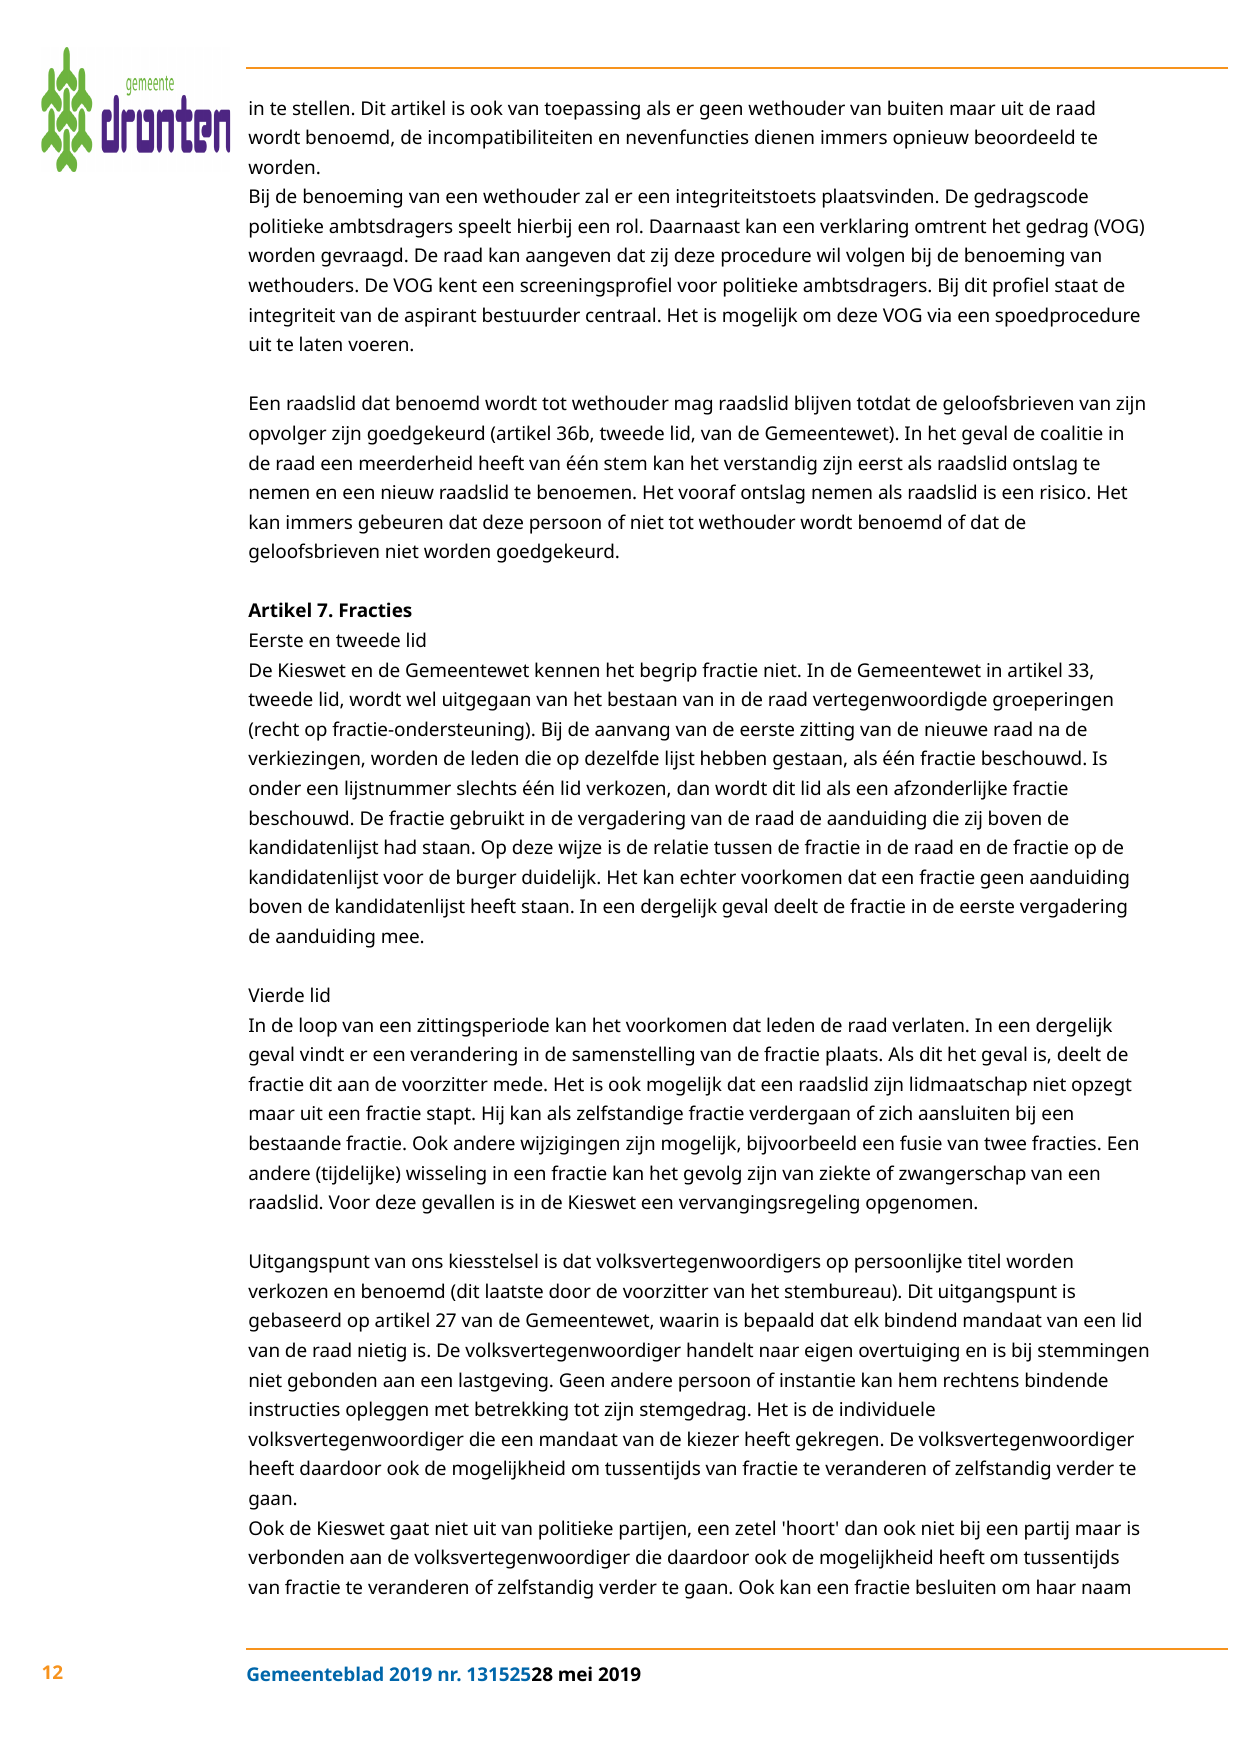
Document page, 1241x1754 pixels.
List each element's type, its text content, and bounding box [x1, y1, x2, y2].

text Uitgangspunt van ons kiesstelsel is dat volksvertegenwoordigers op persoonlijke titel worden verkozen en benoemd (dit laatste door de voorzitter van het stembureau). Dit uitgangspunt is gebaseerd op artikel 27 van de Gemeentewet, waarin is bepaald dat elk bindend mandaat van een lid van de raad nietig is. De volksvertegenwoordiger handelt naar eigen overtuiging en is bij stemmingen niet gebonden aan een lastgeving. Geen andere persoon of instantie kan hem rechtens bindende instructies opleggen met betrekking tot zijn stemgedrag. Het is de individuele volksvertegenwoordiger die een mandaat van de kiezer heeft gekregen. De volksvertegenwoordiger heeft daardoor ook de mogelijkheid om tussentijds van fractie te veranderen of zelfstandig verder te gaan. [248, 1248, 1152, 1511]
text Eerste en tweede lid [248, 627, 1152, 653]
text Ook de Kieswet gaat niet uit van politieke partijen, een zetel 'hoort' dan ook niet bij een partij maar is verbonden aan de volksvertegenwoordiger die daardoor ook de mogelijkheid heeft om tussentijds van fractie te veranderen of zelfstandig verder te gaan. Ook kan een fractie besluiten om haar naam [248, 1515, 1152, 1600]
text Bij de benoeming van een wethouder zal er een integriteitstoets plaatsvinden. De gedragscode politieke ambtsdragers speelt hierbij een rol. Daarnaast kan een verklaring omtrent het gedrag (VOG) worden gevraagd. De raad kan aangeven dat zij deze procedure wil volgen bij de benoeming van wethouders. De VOG kent een screeningsprofiel voor politieke ambtsdragers. Bij dit profiel staat de integriteit van de aspirant bestuurder centraal. Het is mogelijk om deze VOG via een spoedprocedure uit te laten voeren. [248, 183, 1152, 357]
text De Kieswet en de Gemeentewet kennen het begrip fractie niet. In de Gemeentewet in artikel 33, tweede lid, wordt wel uitgegaan van het bestaan van in de raad vertegenwoordigde groeperingen (recht op fractie-ondersteuning). Bij de aanvang van de eerste zitting van de nieuwe raad na de verkiezingen, worden de leden die op dezelfde lijst hebben gestaan, als één fractie beschouwd. Is onder een lijstnummer slechts één lid verkozen, dan wordt dit lid als een afzonderlijke fractie beschouwd. De fractie gebruikt in de vergadering van de raad de aanduiding die zij boven de kandidatenlijst had staan. Op deze wijze is de relatie tussen de fractie in de raad en de fractie op de kandidatenlijst voor de burger duidelijk. Het kan echter voorkomen dat een fractie geen aanduiding boven de kandidatenlijst heeft staan. In een dergelijk geval deelt de fractie in de eerste vergadering de aanduiding mee. [248, 657, 1152, 949]
text Artikel 7. Fracties [248, 598, 1152, 623]
text In de loop van een zittingsperiode kan het voorkomen dat leden de raad verlaten. In een dergelijk geval vindt er een verandering in de samenstelling van de fractie plaats. Als dit het geval is, deelt de fractie dit aan de voorzitter mede. Het is ook mogelijk dat een raadslid zijn lidmaatschap niet opzegt maar uit een fractie stapt. Hij kan als zelfstandige fractie verdergaan of zich aansluiten bij een bestaande fractie. Ook andere wijzigingen zijn mogelijk, bijvoorbeeld een fusie van twee fracties. Een andere (tijdelijke) wisseling in een fractie kan het gevolg zijn van ziekte of zwangerschap van een raadslid. Voor deze gevallen is in de Kieswet een vervangingsregeling opgenomen. [248, 1012, 1152, 1215]
text Een raadslid dat benoemd wordt tot wethouder mag raadslid blijven totdat de geloofsbrieven van zijn opvolger zijn goedgekeurd (artikel 36b, tweede lid, van de Gemeentewet). In het geval de coalitie in de raad een meerderheid heeft van één stem kan het verstandig zijn eerst als raadslid ontslag te nemen en een nieuw raadslid te benoemen. Het vooraf ontslag nemen als raadslid is een risico. Het kan immers gebeuren dat deze persoon of niet tot wethouder wordt benoemd of dat de geloofsbrieven niet worden goedgekeurd. [248, 391, 1152, 564]
picture [41, 47, 231, 172]
text in te stellen. Dit artikel is ook van toepassing als er geen wethouder van buiten maar uit de raad wordt benoemd, de incompatibiliteiten en nevenfuncties dienen immers opnieuw beoordeeld te worden. [248, 95, 1152, 180]
text Vierde lid [248, 982, 1152, 1008]
